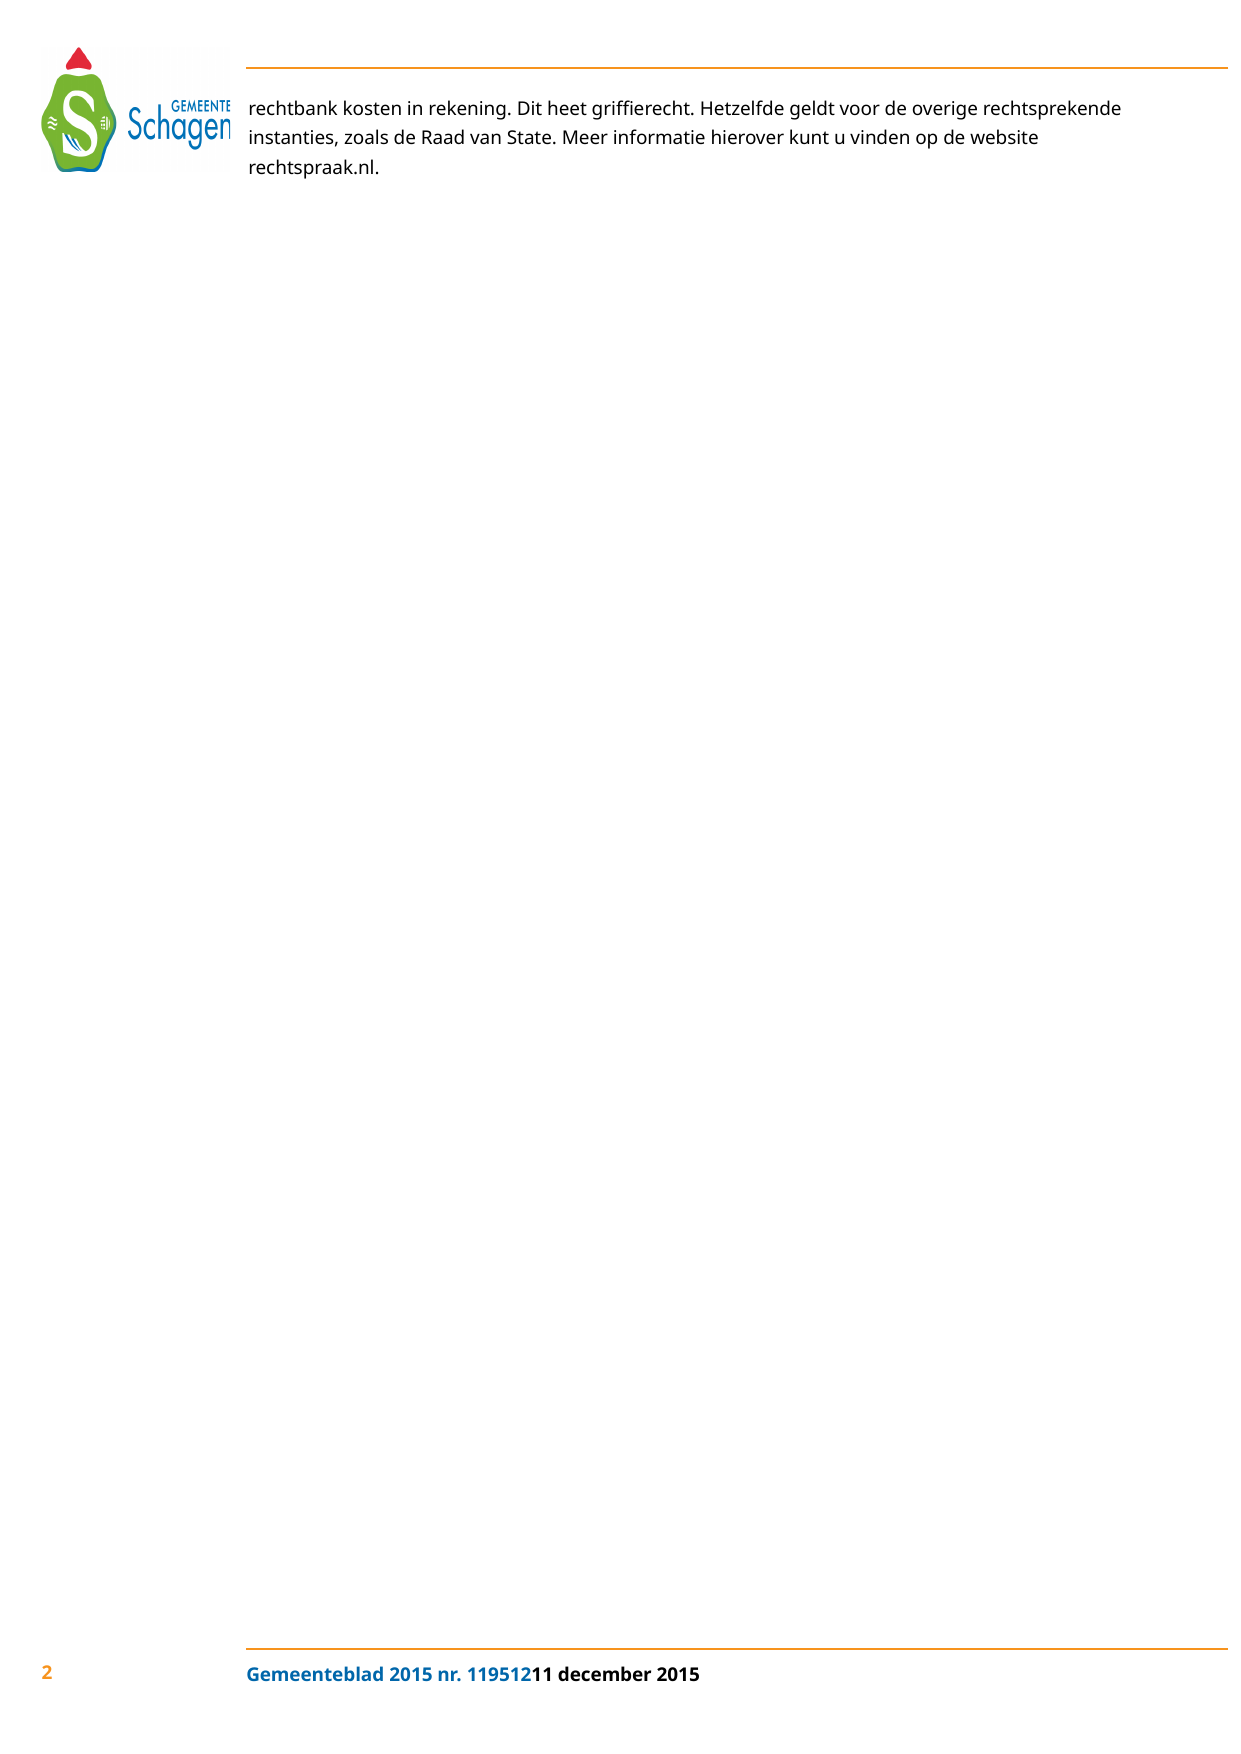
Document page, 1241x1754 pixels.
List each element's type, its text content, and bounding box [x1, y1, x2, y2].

picture [41, 47, 231, 172]
text rechtbank kosten in rekening. Dit heet griffierecht. Hetzelfde geldt voor de overige rechtsprekende instanties, zoals de Raad van State. Meer informatie hierover kunt u vinden op de website rechtspraak.nl. [248, 95, 1152, 180]
